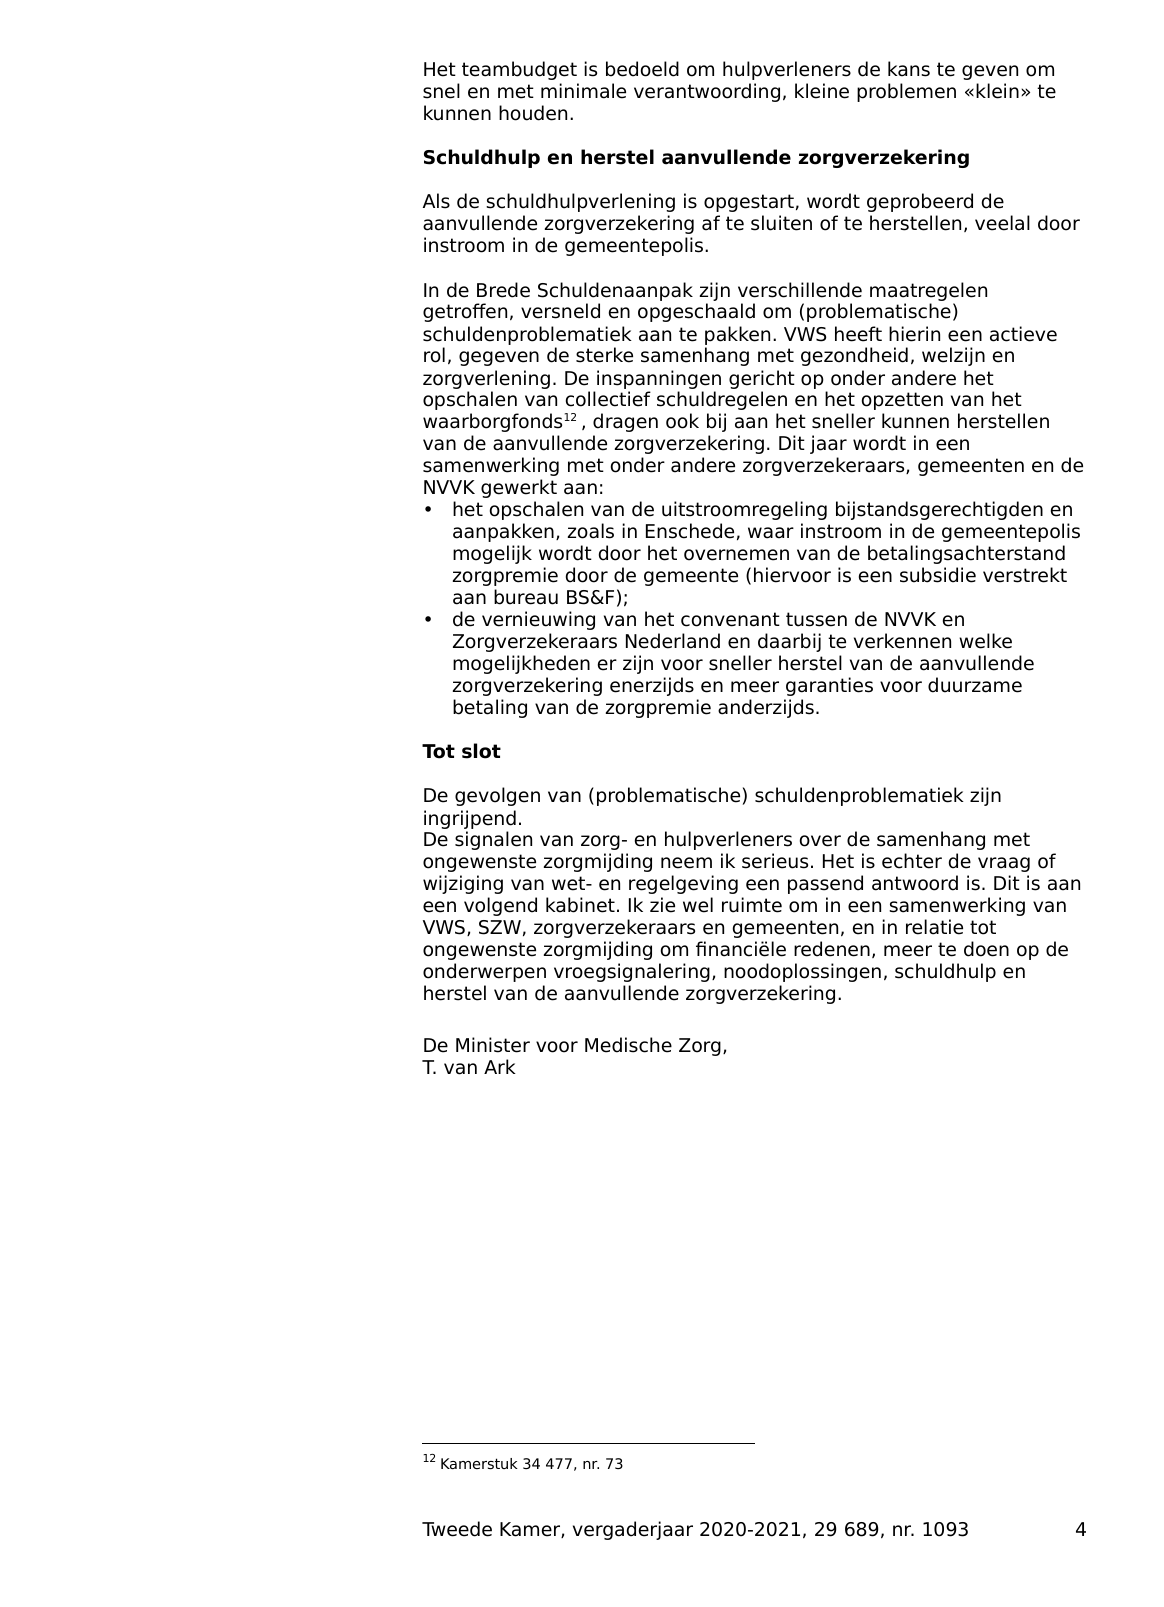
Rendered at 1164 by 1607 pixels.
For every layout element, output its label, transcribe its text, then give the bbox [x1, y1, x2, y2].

text • het opschalen van de uitstroomregeling bijstandsgerechtigden en aanpakken, zoals in Enschede, waar instroom in de gemeentepolis mogelijk wordt door het overnemen van de betalingsachterstand zorgpremie door de gemeente (hiervoor is een subsidie verstrekt aan bureau BS&F); [422, 499, 1087, 609]
text In de Brede Schuldenaanpak zijn verschillende maatregelen getroffen, versneld en opgeschaald om (problematische) schuldenproblematiek aan te pakken. VWS heeft hierin een actieve rol, gegeven de sterke samenhang met gezondheid, welzijn en zorgverlening. De inspanningen gericht op onder andere het opschalen van collectief schuldregelen en het opzetten van het waarborgfonds, dragen ook bij aan het sneller kunnen herstellen van de aanvullende zorgverzekering. Dit jaar wordt in een samenwerking met onder andere zorgverzekeraars, gemeenten en de NVVK gewerkt aan: [422, 279, 1087, 499]
subtitle Schuldhulp en herstel aanvullende zorgverzekering [422, 147, 1087, 169]
text Het teambudget is bedoeld om hulpverleners de kans te geven om snel en met minimale verantwoording, kleine problemen «klein» te kunnen houden. [422, 59, 1087, 125]
text De gevolgen van (problematische) schuldenproblematiek zijn ingrijpend. [422, 785, 1087, 829]
text • de vernieuwing van het convenant tussen de NVVK en Zorgverzekeraars Nederland en daarbij te verkennen welke mogelijkheden er zijn voor sneller herstel van de aanvullende zorgverzekering enerzijds en meer garanties voor duurzame betaling van de zorgpremie anderzijds. [422, 609, 1087, 719]
text De Minister voor Medische Zorg, T. van Ark [422, 1035, 1087, 1079]
text De signalen van zorg- en hulpverleners over de samenhang met ongewenste zorgmijding neem ik serieus. Het is echter de vraag of wijziging van wet- en regelgeving een passend antwoord is. Dit is aan een volgend kabinet. Ik zie wel ruimte om in een samenwerking van VWS, SZW, zorgverzekeraars en gemeenten, en in relatie tot ongewenste zorgmijding om financiële redenen, meer te doen op de onderwerpen vroegsignalering, noodoplossingen, schuldhulp en herstel van de aanvullende zorgverzekering. [422, 829, 1087, 1005]
text Als de schuldhulpverlening is opgestart, wordt geprobeerd de aanvullende zorgverzekering af te sluiten of te herstellen, veelal door instroom in de gemeentepolis. [422, 191, 1087, 257]
text Kamerstuk 34 477, nr. 73 [422, 1452, 1087, 1474]
subtitle Tot slot [422, 741, 1087, 763]
